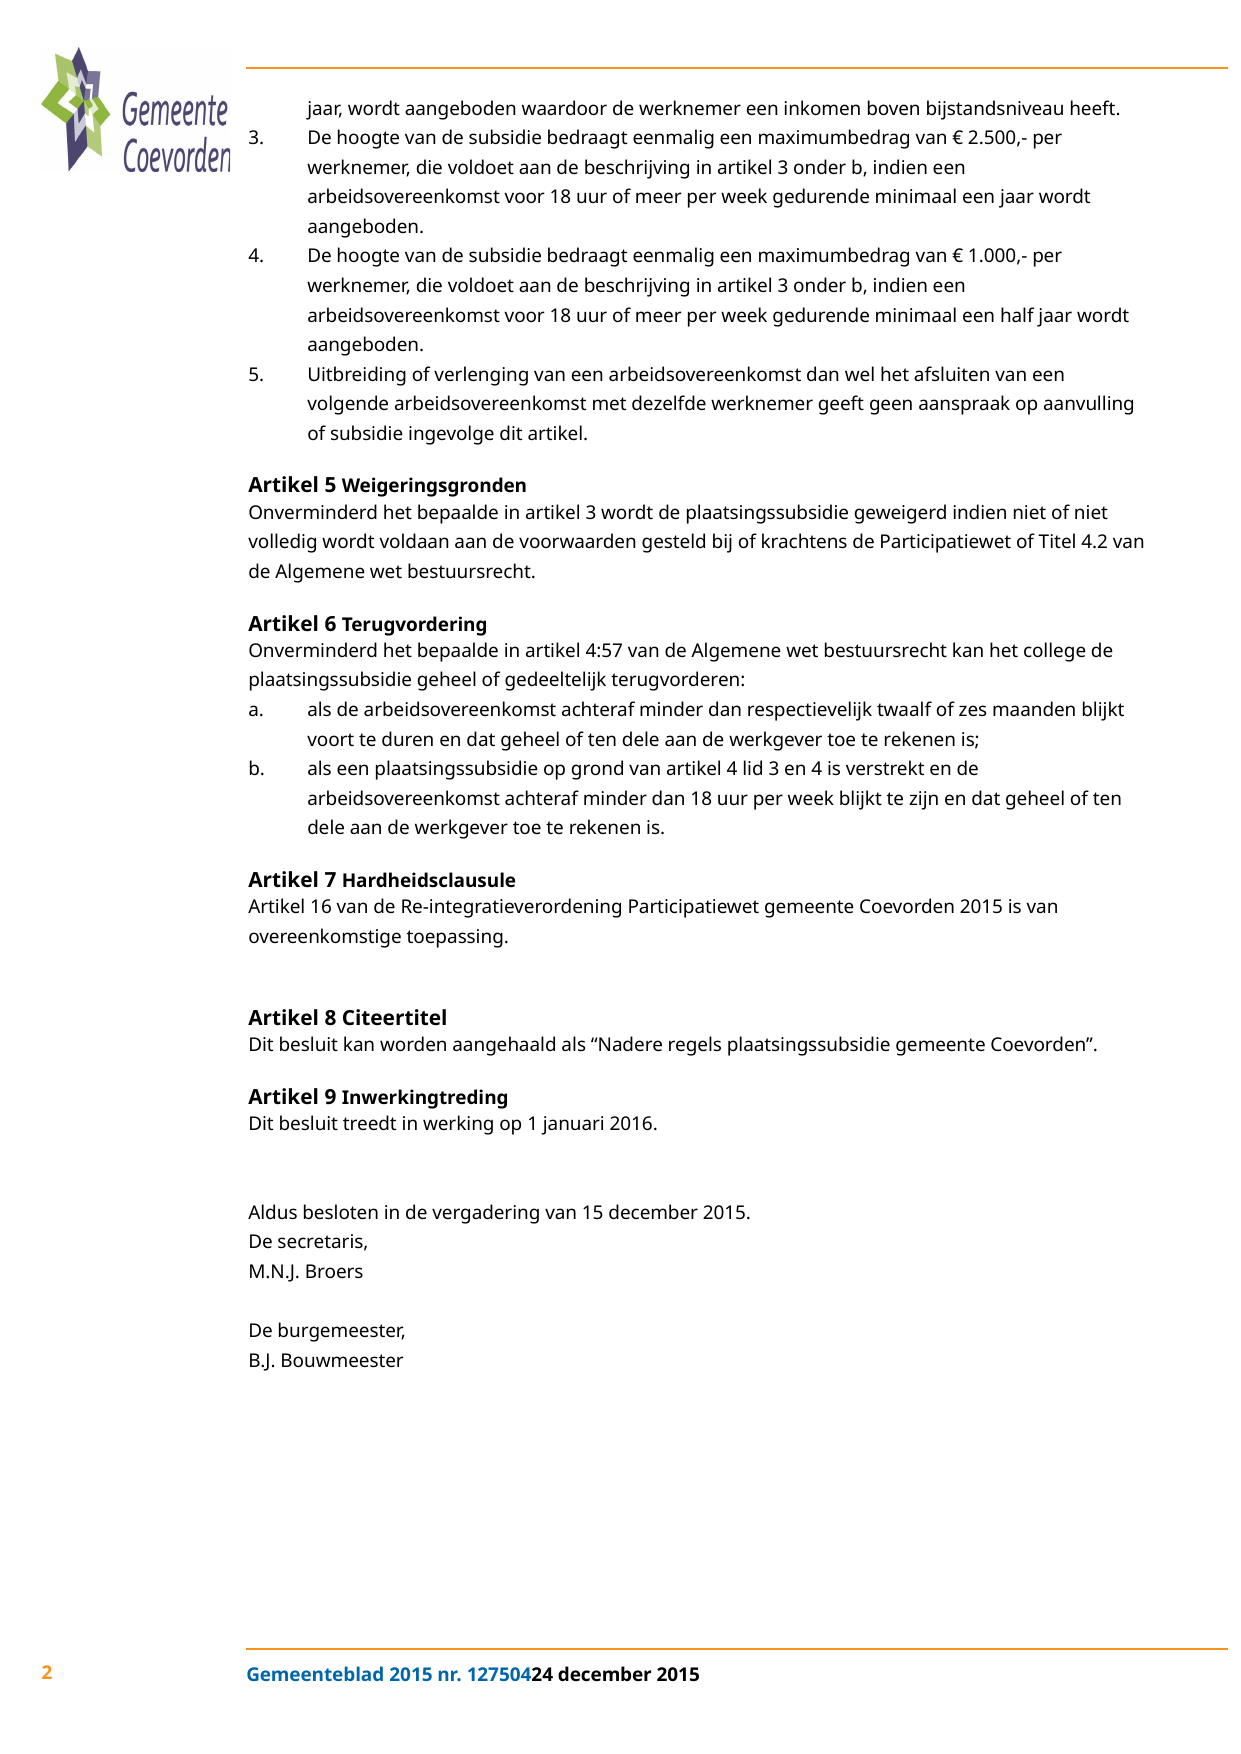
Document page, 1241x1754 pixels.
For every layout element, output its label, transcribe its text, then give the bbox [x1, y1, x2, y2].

list als een plaatsingssubsidie op grond van artikel 4 lid 3 en 4 is verstrekt en de arbeidsovereenkomst achteraf minder dan 18 uur per week blijkt te zijn en dat geheel of ten dele aan de werkgever toe te rekenen is. [248, 755, 1152, 840]
list De hoogte van de subsidie bedraagt eenmalig een maximumbedrag van € 1.000,- per werknemer, die voldoet aan de beschrijving in artikel 3 onder b, indien een arbeidsovereenkomst voor 18 uur of meer per week gedurende minimaal een half jaar wordt aangeboden. [248, 243, 1152, 357]
text De secretaris, [248, 1229, 1152, 1254]
list jaar, wordt aangeboden waardoor de werknemer een inkomen boven bijstandsniveau heeft. [248, 95, 1152, 121]
list De hoogte van de subsidie bedraagt eenmalig een maximumbedrag van € 2.500,- per werknemer, die voldoet aan de beschrijving in artikel 3 onder b, indien een arbeidsovereenkomst voor 18 uur of meer per week gedurende minimaal een jaar wordt aangeboden. [248, 124, 1152, 239]
list Uitbreiding of verlenging van een arbeidsovereenkomst dan wel het afsluiten van een volgende arbeidsovereenkomst met dezelfde werknemer geeft geen aanspraak op aanvulling of subsidie ingevolge dit artikel. [248, 361, 1152, 446]
text Artikel 8 Citeertitel [248, 1003, 1152, 1031]
text Artikel 6 Terugvordering [248, 609, 1152, 637]
text Artikel 7 Hardheidsclausule [248, 865, 1152, 893]
text B.J. Bouwmeester [248, 1347, 1152, 1373]
text De burgemeester, [248, 1317, 1152, 1343]
text Aldus besloten in de vergadering van 15 december 2015. [248, 1199, 1152, 1225]
list als de arbeidsovereenkomst achteraf minder dan respectievelijk twaalf of zes maanden blijkt voort te duren en dat geheel of ten dele aan de werkgever toe te rekenen is; [248, 696, 1152, 752]
text Dit besluit kan worden aangehaald als “Nadere regels plaatsingssubsidie gemeente Coevorden”. [248, 1031, 1152, 1057]
text Artikel 16 van de Re-integratieverordening Participatiewet gemeente Coevorden 2015 is van overeenkomstige toepassing. [248, 893, 1152, 949]
text M.N.J. Broers [248, 1258, 1152, 1284]
text Dit besluit treedt in werking op 1 januari 2016. [248, 1110, 1152, 1136]
picture [41, 47, 231, 172]
text Artikel 9 Inwerkingtreding [248, 1082, 1152, 1110]
text Onverminderd het bepaalde in artikel 4:57 van de Algemene wet bestuursrecht kan het college de plaatsingssubsidie geheel of gedeeltelijk terugvorderen: [248, 637, 1152, 692]
text Artikel 5 Weigeringsgronden [248, 471, 1152, 499]
text Onverminderd het bepaalde in artikel 3 wordt de plaatsingssubsidie geweigerd indien niet of niet volledig wordt voldaan aan de voorwaarden gesteld bij of krachtens de Participatiewet of Titel 4.2 van de Algemene wet bestuursrecht. [248, 499, 1152, 584]
